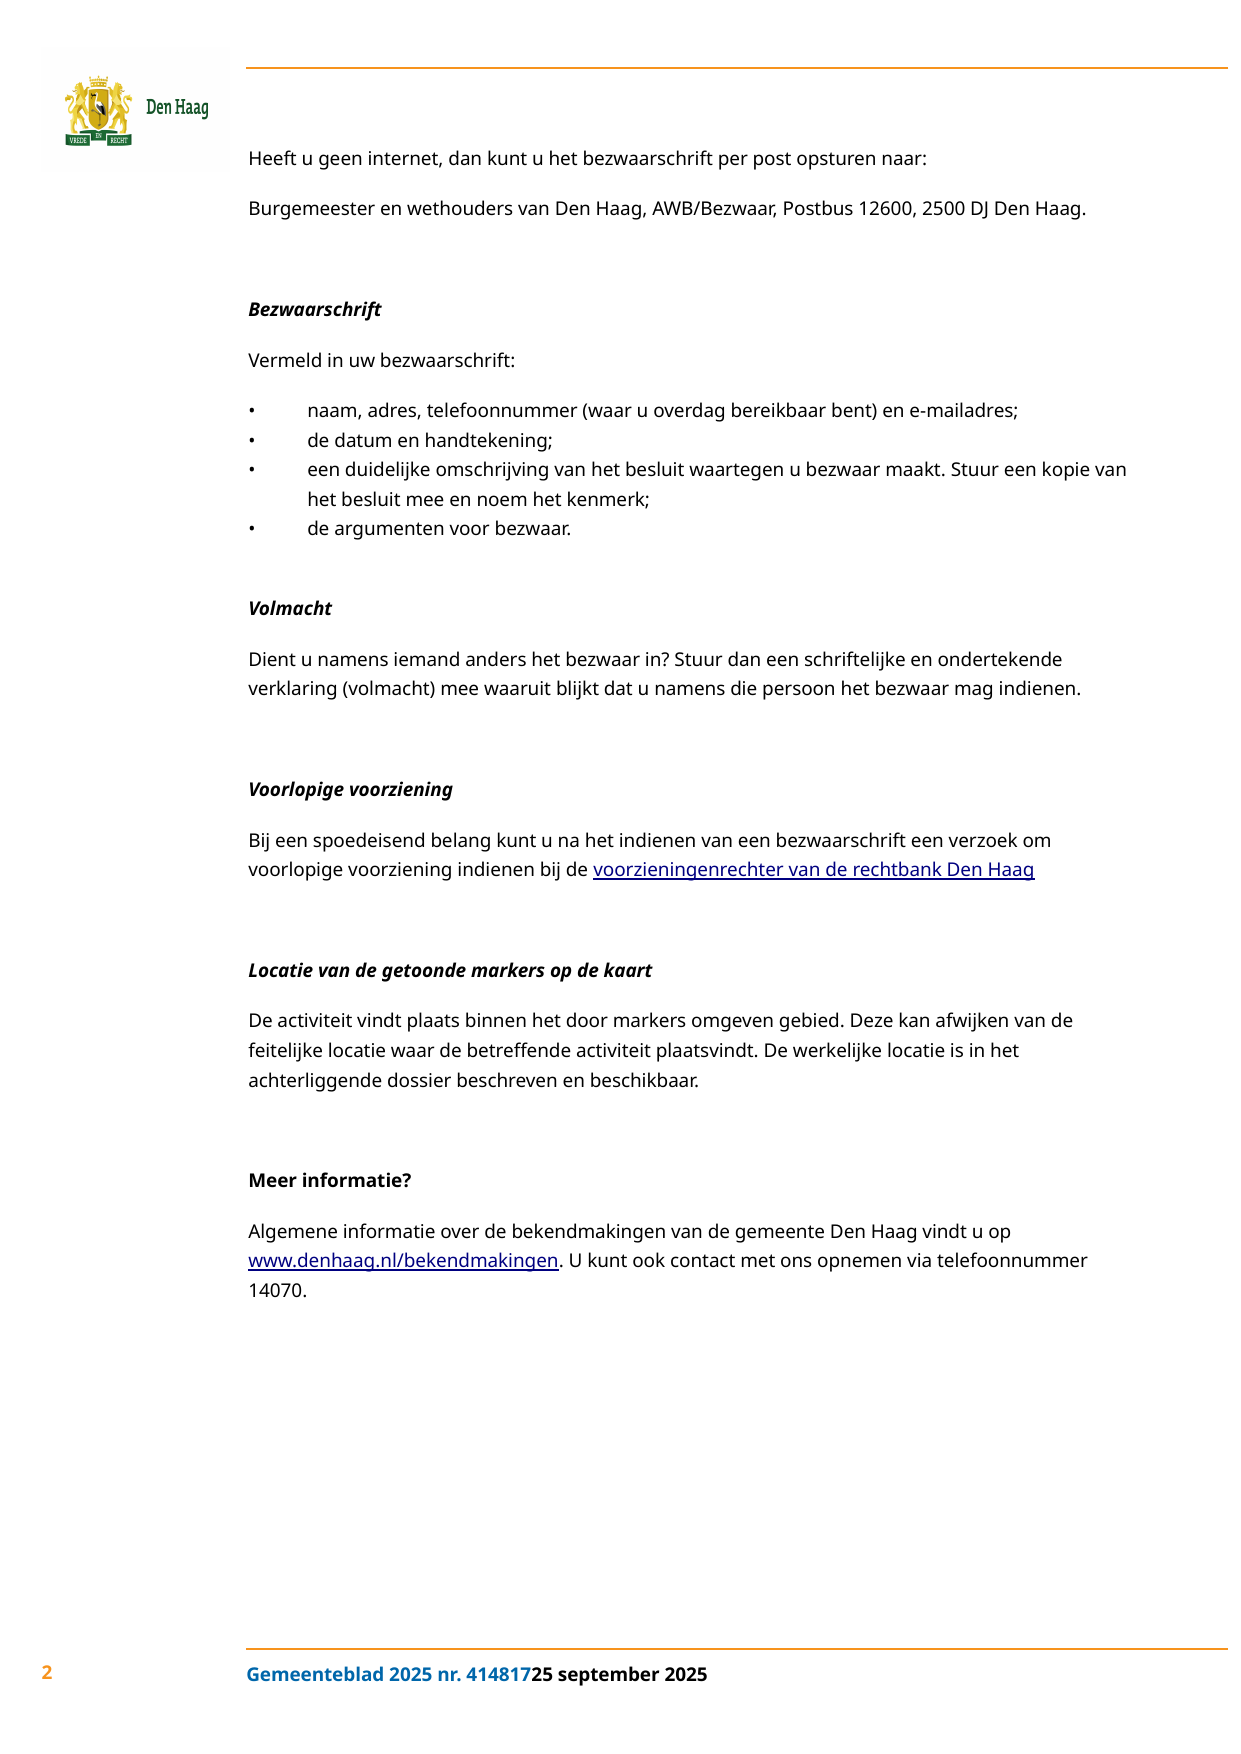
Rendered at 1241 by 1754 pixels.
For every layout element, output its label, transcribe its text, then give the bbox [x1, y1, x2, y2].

list naam, adres, telefoonnummer (waar u overdag bereikbaar bent) en e-mailadres; [248, 397, 1152, 423]
text Algemene informatie over de bekendmakingen van de gemeente Den Haag vindt u op www.denhaag.nl/bekendmakingen. U kunt ook contact met ons opnemen via telefoonnummer 14070. [248, 1218, 1152, 1303]
text De activiteit vindt plaats binnen het door markers omgeven gebied. Deze kan afwijken van de feitelijke locatie waar de betreffende activiteit plaatsvindt. De werkelijke locatie is in het achterliggende dossier beschreven en beschikbaar. [248, 1008, 1152, 1093]
list een duidelijke omschrijving van het besluit waartegen u bezwaar maakt. Stuur een kopie van het besluit mee en noem het kenmerk; [248, 456, 1152, 512]
text Voorlopige voorziening [248, 776, 1152, 802]
text Vermeld in uw bezwaarschrift: [248, 347, 1152, 373]
text Burgemeester en wethouders van Den Haag, AWB/Bezwaar, Postbus 12600, 2500 DJ Den Haag. [248, 196, 1152, 221]
list de datum en handtekening; [248, 427, 1152, 453]
text Bij een spoedeisend belang kunt u na het indienen van een bezwaarschrift een verzoek om voorlopige voorziening indienen bij de voorzieningenrechter van de rechtbank Den Haag [248, 827, 1152, 882]
text Volmacht [248, 596, 1152, 621]
text Locatie van de getoonde markers op de kaart [248, 957, 1152, 983]
text Bezwaarschrift [248, 296, 1152, 322]
text Dient u namens iemand anders het bezwaar in? Stuur dan een schriftelijke en ondertekende verklaring (volmacht) mee waaruit blijkt dat u namens die persoon het bezwaar mag indienen. [248, 646, 1152, 701]
list de argumenten voor bezwaar. [248, 516, 1152, 541]
picture [41, 47, 231, 172]
text Heeft u geen internet, dan kunt u het bezwaarschrift per post opsturen naar: [248, 145, 1152, 171]
text Meer informatie? [248, 1168, 1152, 1193]
